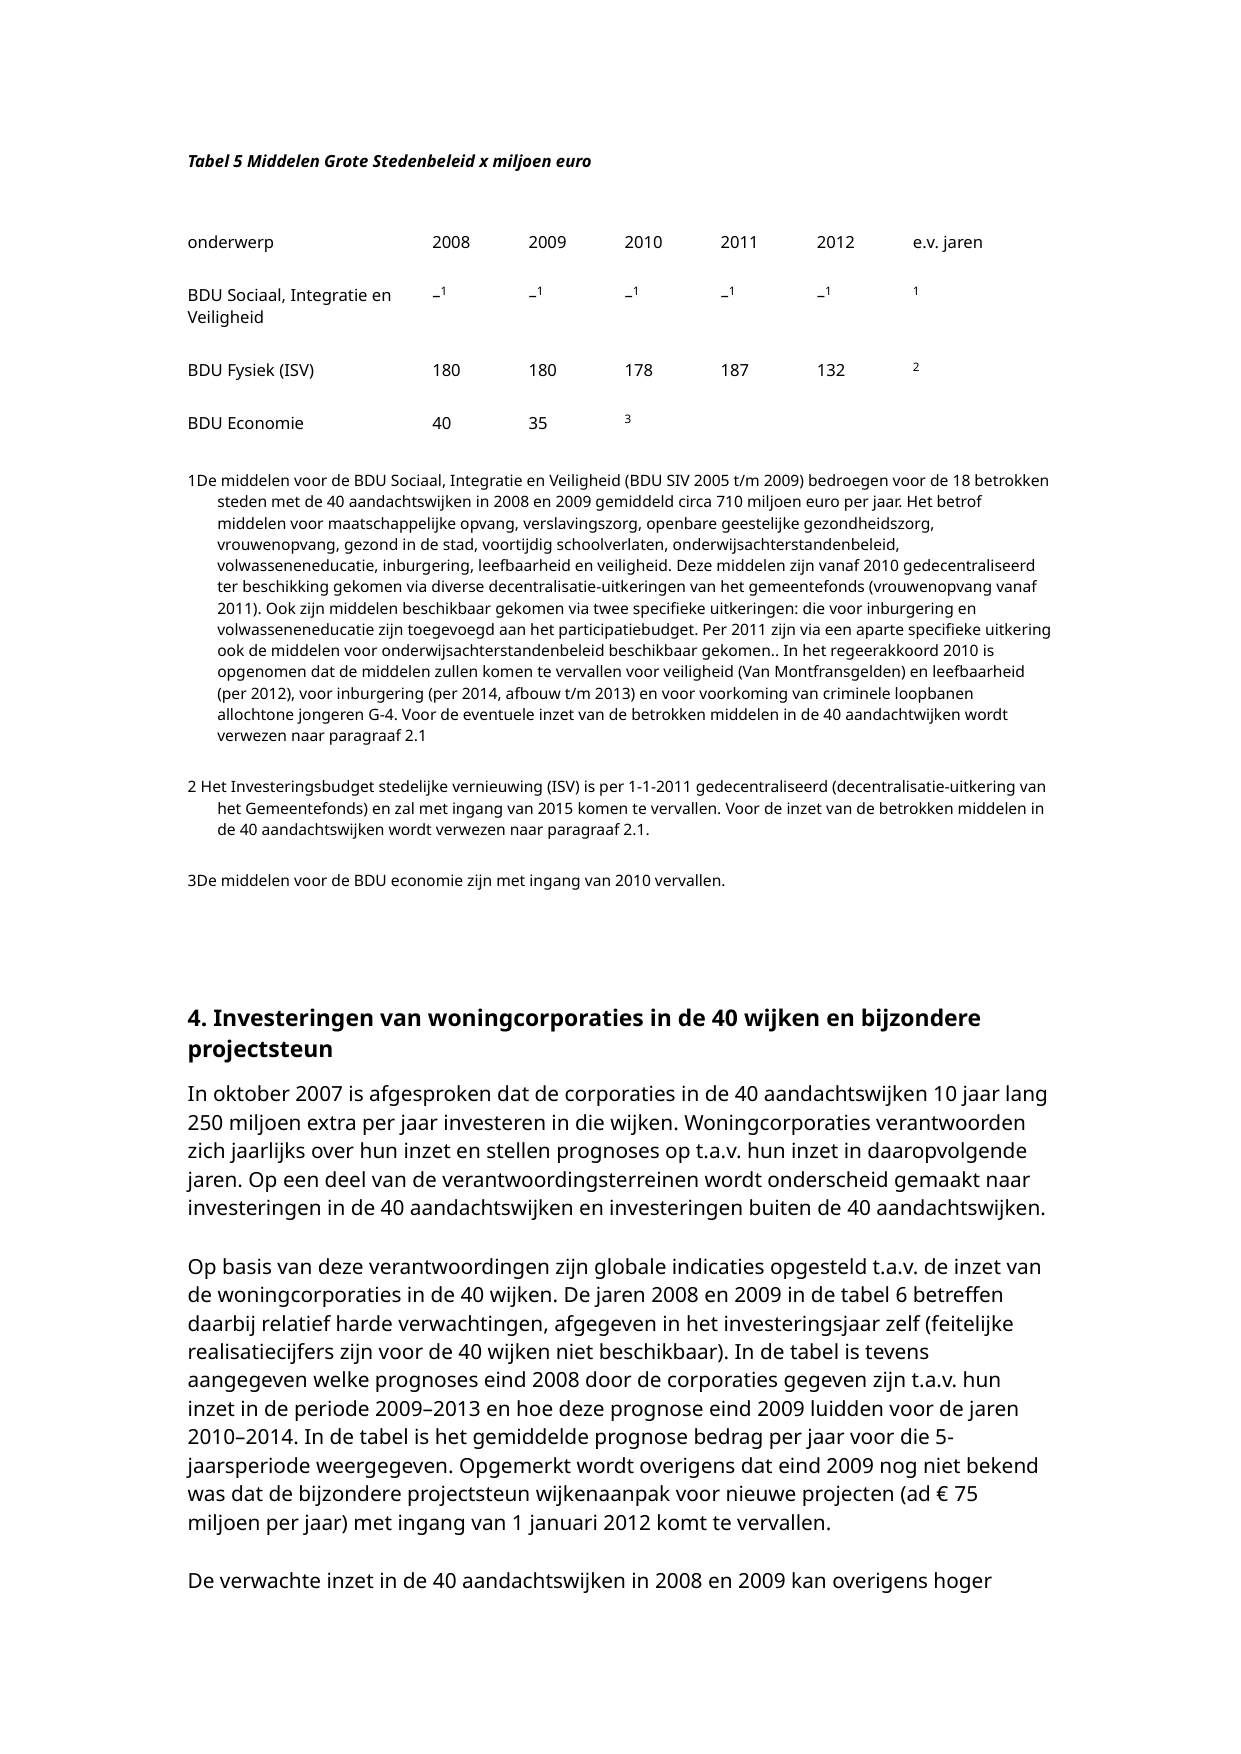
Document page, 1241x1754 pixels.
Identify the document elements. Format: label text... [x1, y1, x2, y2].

text In oktober 2007 is afgesproken dat de corporaties in de 40 aandachtswijken 10 jaar lang 250 miljoen extra per jaar investeren in die wijken. Woningcorporaties verantwoorden zich jaarlijks over hun inzet en stellen prognoses op t.a.v. hun inzet in daaropvolgende jaren. Op een deel van de verantwoordingsterreinen wordt onderscheid gemaakt naar investeringen in de 40 aandachtswijken en investeringen buiten de 40 aandachtswijken. [187, 1079, 1053, 1222]
table_cell 1 [913, 283, 1053, 359]
table_cell 180 [528, 359, 624, 411]
text De verwachte inzet in de 40 aandachtswijken in 2008 en 2009 kan overigens hoger [187, 1566, 1053, 1594]
table_header e.v. jaren [913, 231, 1053, 283]
table_cell 3 [624, 411, 720, 470]
table_cell BDU Sociaal, Integratie en Veiligheid [188, 283, 432, 359]
table_cell –1 [528, 283, 624, 359]
table_cell 35 [528, 411, 624, 470]
table_cell BDU Fysiek (ISV) [188, 359, 432, 411]
table_cell 132 [817, 359, 913, 411]
table_cell 178 [624, 359, 720, 411]
table_cell 187 [720, 359, 817, 411]
table_header 2010 [624, 231, 720, 283]
text Op basis van deze verantwoordingen zijn globale indicaties opgesteld t.a.v. de inzet van de woningcorporaties in de 40 wijken. De jaren 2008 en 2009 in de tabel 6 betreffen daarbij relatief harde verwachtingen, afgegeven in het investeringsjaar zelf (feitelijke realisatiecijfers zijn voor de 40 wijken niet beschikbaar). In de tabel is tevens aangegeven welke prognoses eind 2008 door de corporaties gegeven zijn t.a.v. hun inzet in de periode 2009–2013 en hoe deze prognose eind 2009 luidden voor de jaren 2010–2014. In de tabel is het gemiddelde prognose bedrag per jaar voor die 5-jaarsperiode weergegeven. Opgemerkt wordt overigens dat eind 2009 nog niet bekend was dat de bijzondere projectsteun wijkenaanpak voor nieuwe projecten (ad € 75 miljoen per jaar) met ingang van 1 januari 2012 komt te vervallen. [187, 1252, 1053, 1536]
table_cell –1 [720, 283, 817, 359]
table_cell 2 [913, 359, 1053, 411]
table_cell 40 [432, 411, 528, 470]
subtitle 4. Investeringen van woningcorporaties in de 40 wijken en bijzondere projectsteun [187, 1002, 1053, 1064]
table_cell [720, 411, 817, 470]
table_header 2009 [528, 231, 624, 283]
table_header 2011 [720, 231, 817, 283]
table_cell –1 [817, 283, 913, 359]
text Tabel 5 Middelen Grote Stedenbeleid x miljoen euro [187, 150, 1053, 173]
table_cell [817, 411, 913, 470]
table_header 2012 [817, 231, 913, 283]
table_cell [913, 411, 1053, 470]
table_cell 1De middelen voor de BDU Sociaal, Integratie en Veiligheid (BDU SIV 2005 t/m 2009) bedroegen voor de 18 betrokken steden met de 40 aandachtswijken in 2008 en 2009 gemiddeld circa 710 miljoen euro per jaar. Het betrof middelen voor maatschappelijke opvang, verslavingszorg, openbare geestelijke gezondheidszorg, vrouwenopvang, gezond in de stad, voortijdig schoolverlaten, onderwijsachterstandenbeleid, volwasseneneducatie, inburgering, leefbaarheid en veiligheid. Deze middelen zijn vanaf 2010 gedecentraliseerd ter beschikking gekomen via diverse decentralisatie-uitkeringen van het gemeentefonds (vrouwenopvang vanaf 2011). Ook zijn middelen beschikbaar gekomen via twee specifieke uitkeringen: die voor inburgering en volwasseneneducatie zijn toegevoegd aan het participatiebudget. Per 2011 zijn via een aparte specifieke uitkering ook de middelen voor onderwijsachterstandenbeleid beschikbaar gekomen.. In het regeerakkoord 2010 is opgenomen dat de middelen zullen komen te vervallen voor veiligheid (Van Montfransgelden) en leefbaarheid (per 2012), voor inburgering (per 2014, afbouw t/m 2013) en voor voorkoming van criminele loopbanen allochtone jongeren G-4. Voor de eventuele inzet van de betrokken middelen in de 40 aandachtwijken wordt verwezen naar paragraaf 2.1 2 Het Investeringsbudget stedelijke vernieuwing (ISV) is per 1-1-2011 gedecentraliseerd (decentralisatie-uitkering van het Gemeentefonds) en zal met ingang van 2015 komen te vervallen. Voor de inzet van de betrokken middelen in de 40 aandachtswijken wordt verwezen naar paragraaf 2.1. 3De middelen voor de BDU economie zijn met ingang van 2010 vervallen. [188, 470, 1053, 921]
table_header 2008 [432, 231, 528, 283]
table_cell 180 [432, 359, 528, 411]
table_cell –1 [432, 283, 528, 359]
table_header onderwerp [188, 231, 432, 283]
table_cell –1 [624, 283, 720, 359]
table_cell BDU Economie [188, 411, 432, 470]
